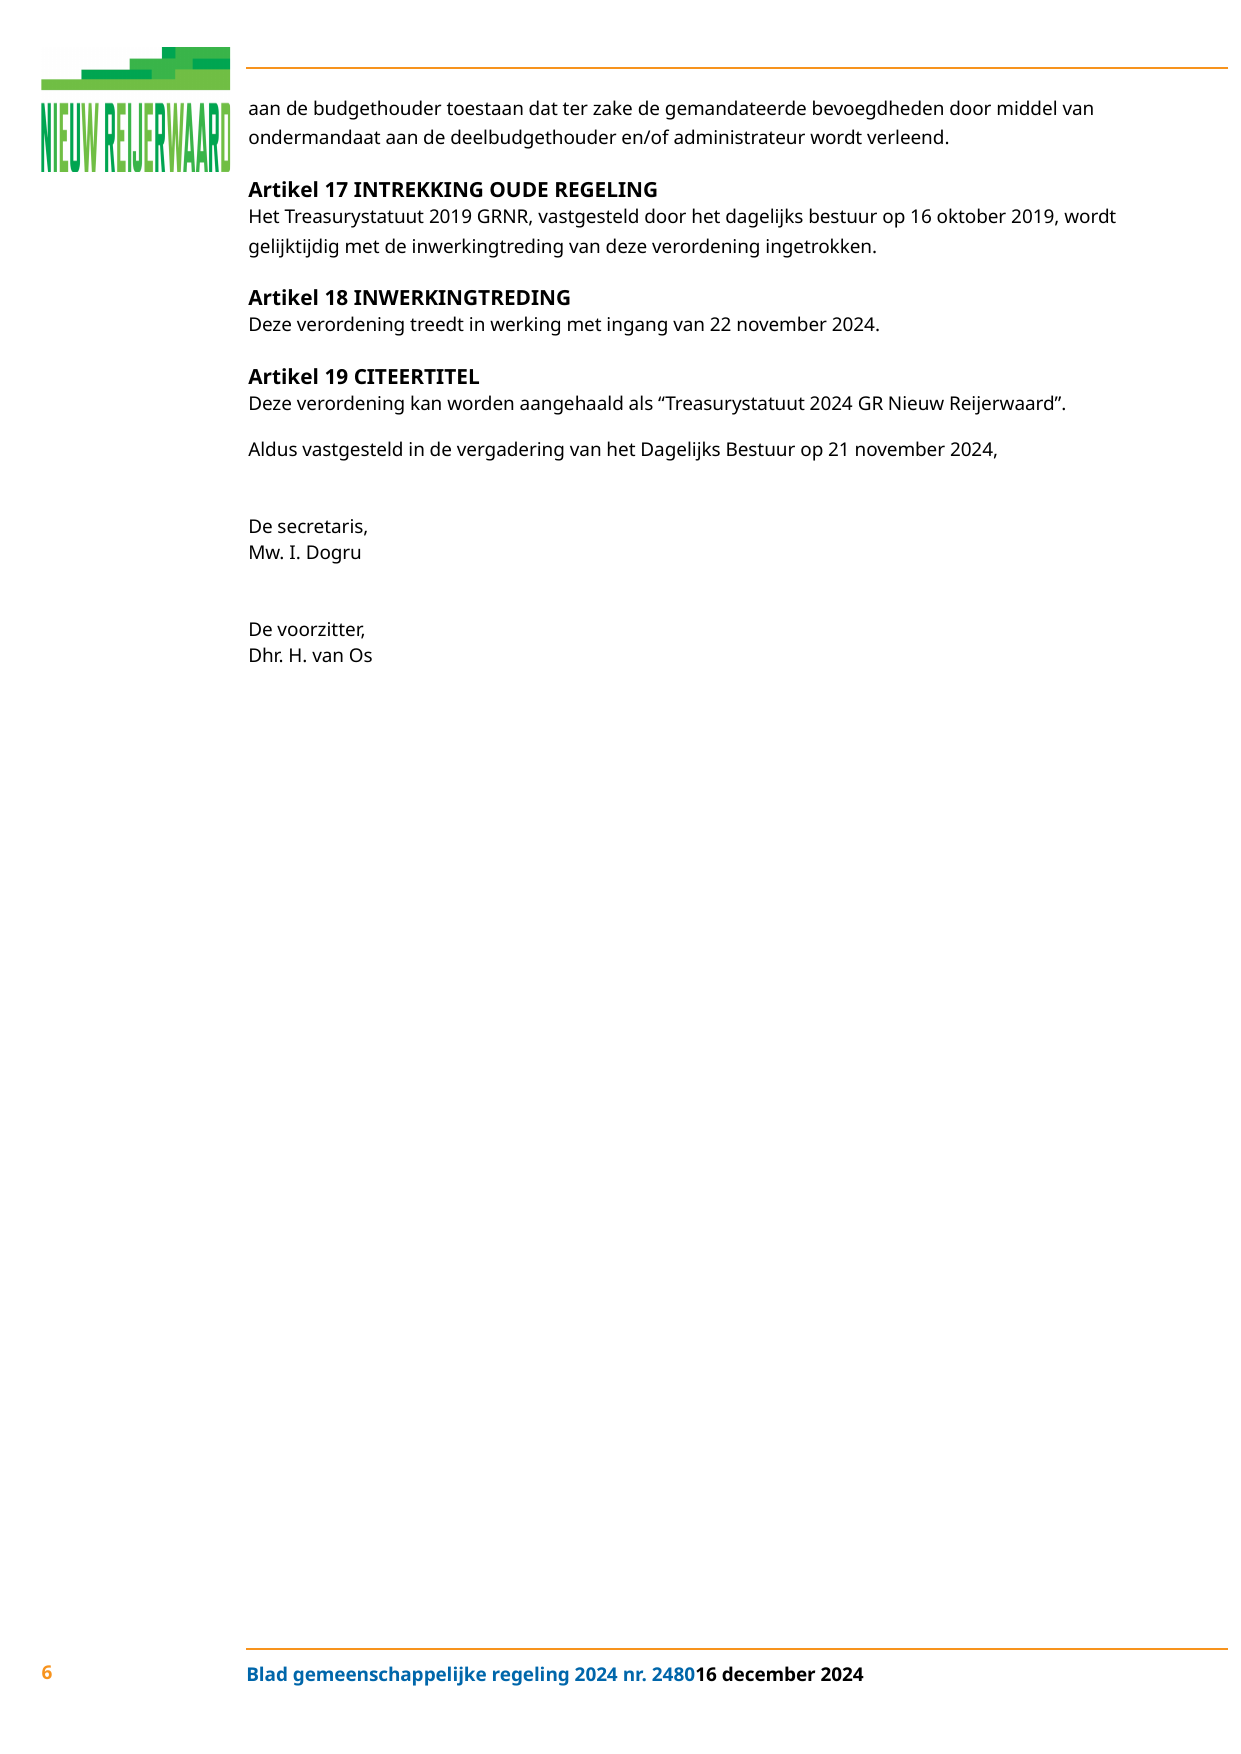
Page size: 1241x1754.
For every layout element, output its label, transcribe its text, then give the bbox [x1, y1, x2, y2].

text Deze verordening kan worden aangehaald als “Treasurystatuut 2024 GR Nieuw Reijerwaard”. [248, 391, 1152, 416]
text Artikel 17 INTREKKING OUDE REGELING [248, 175, 1152, 203]
text Deze verordening treedt in werking met ingang van 22 november 2024. [248, 312, 1152, 337]
text Artikel 18 INWERKINGTREDING [248, 283, 1152, 312]
text Artikel 19 CITEERTITEL [248, 362, 1152, 391]
text Mw. I. Dogru [248, 539, 1152, 565]
text aan de budgethouder toestaan dat ter zake de gemandateerde bevoegdheden door middel van ondermandaat aan de deelbudgethouder en/of administrateur wordt verleend. [248, 95, 1152, 150]
text De voorzitter, [248, 616, 1152, 642]
text De secretaris, [248, 513, 1152, 539]
text Aldus vastgesteld in de vergadering van het Dagelijks Bestuur op 21 november 2024, [248, 436, 1152, 462]
picture [41, 47, 231, 172]
text Dhr. H. van Os [248, 642, 1152, 668]
text Het Treasurystatuut 2019 GRNR, vastgesteld door het dagelijks bestuur op 16 oktober 2019, wordt gelijktijdig met de inwerkingtreding van deze verordening ingetrokken. [248, 203, 1152, 258]
